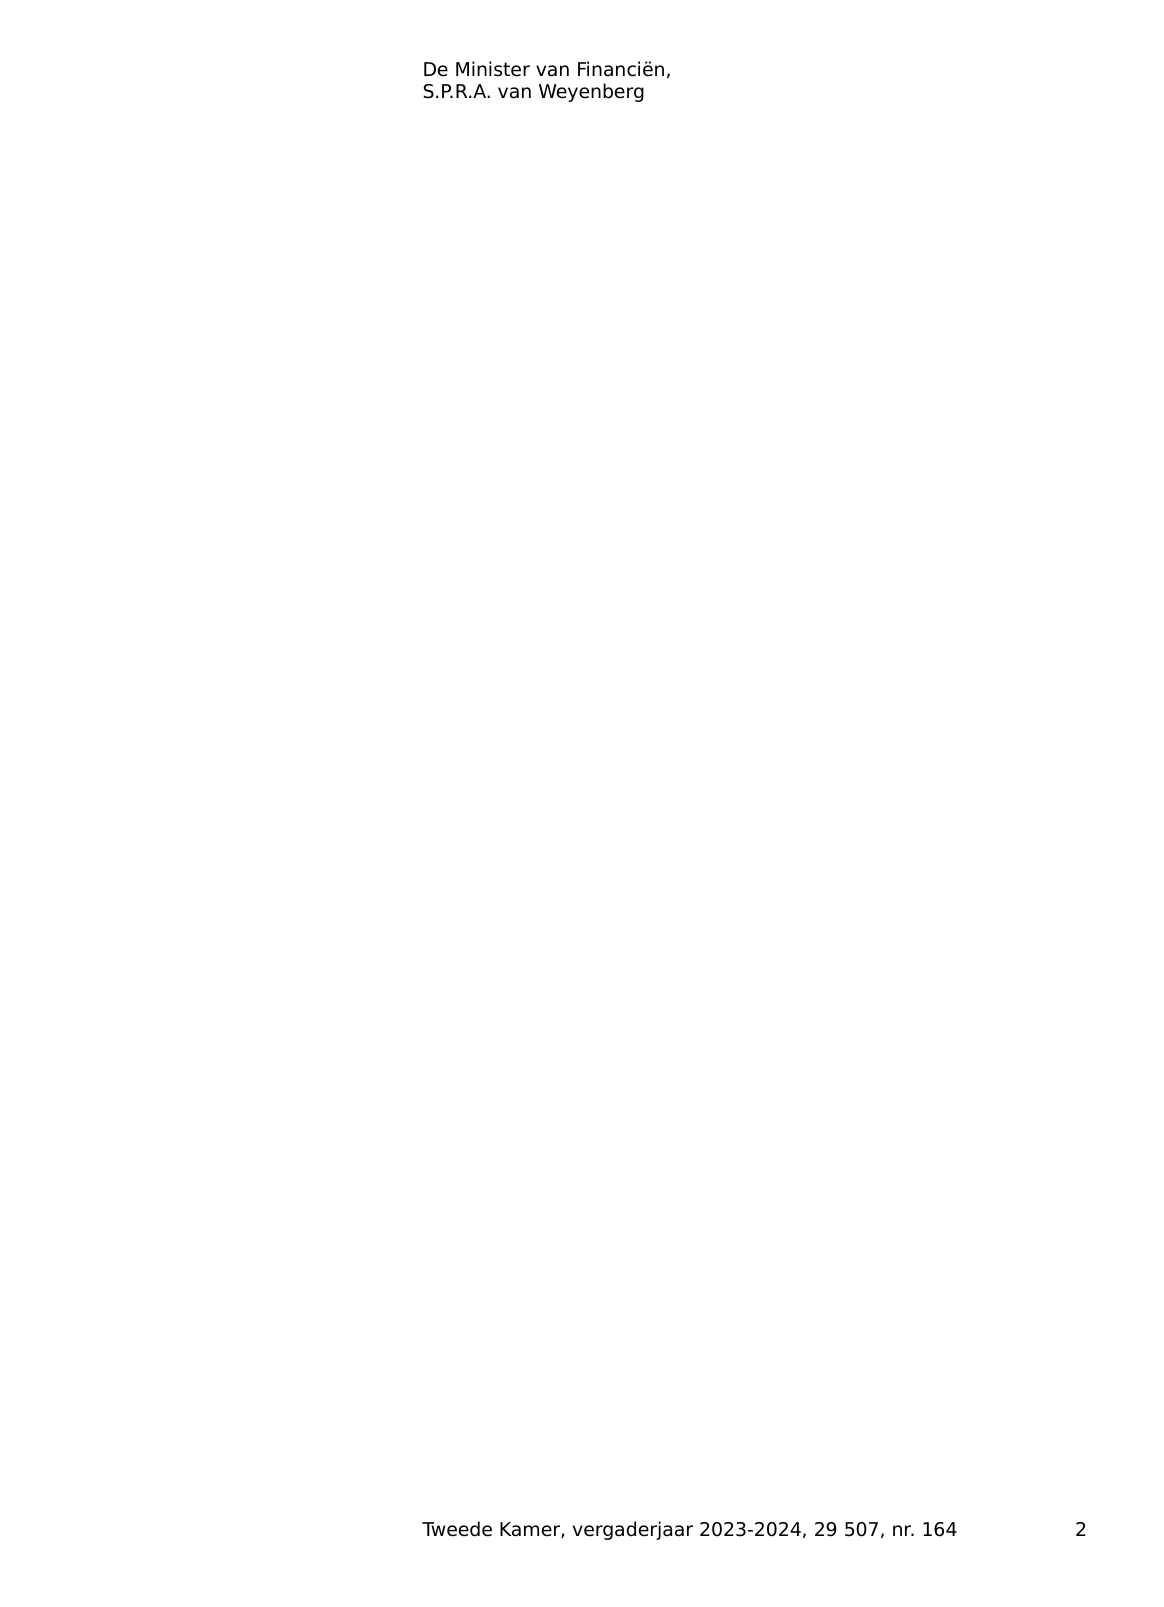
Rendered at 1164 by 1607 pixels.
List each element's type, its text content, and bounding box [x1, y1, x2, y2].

text De Minister van Financiën, S.P.R.A. van Weyenberg [422, 59, 1087, 103]
